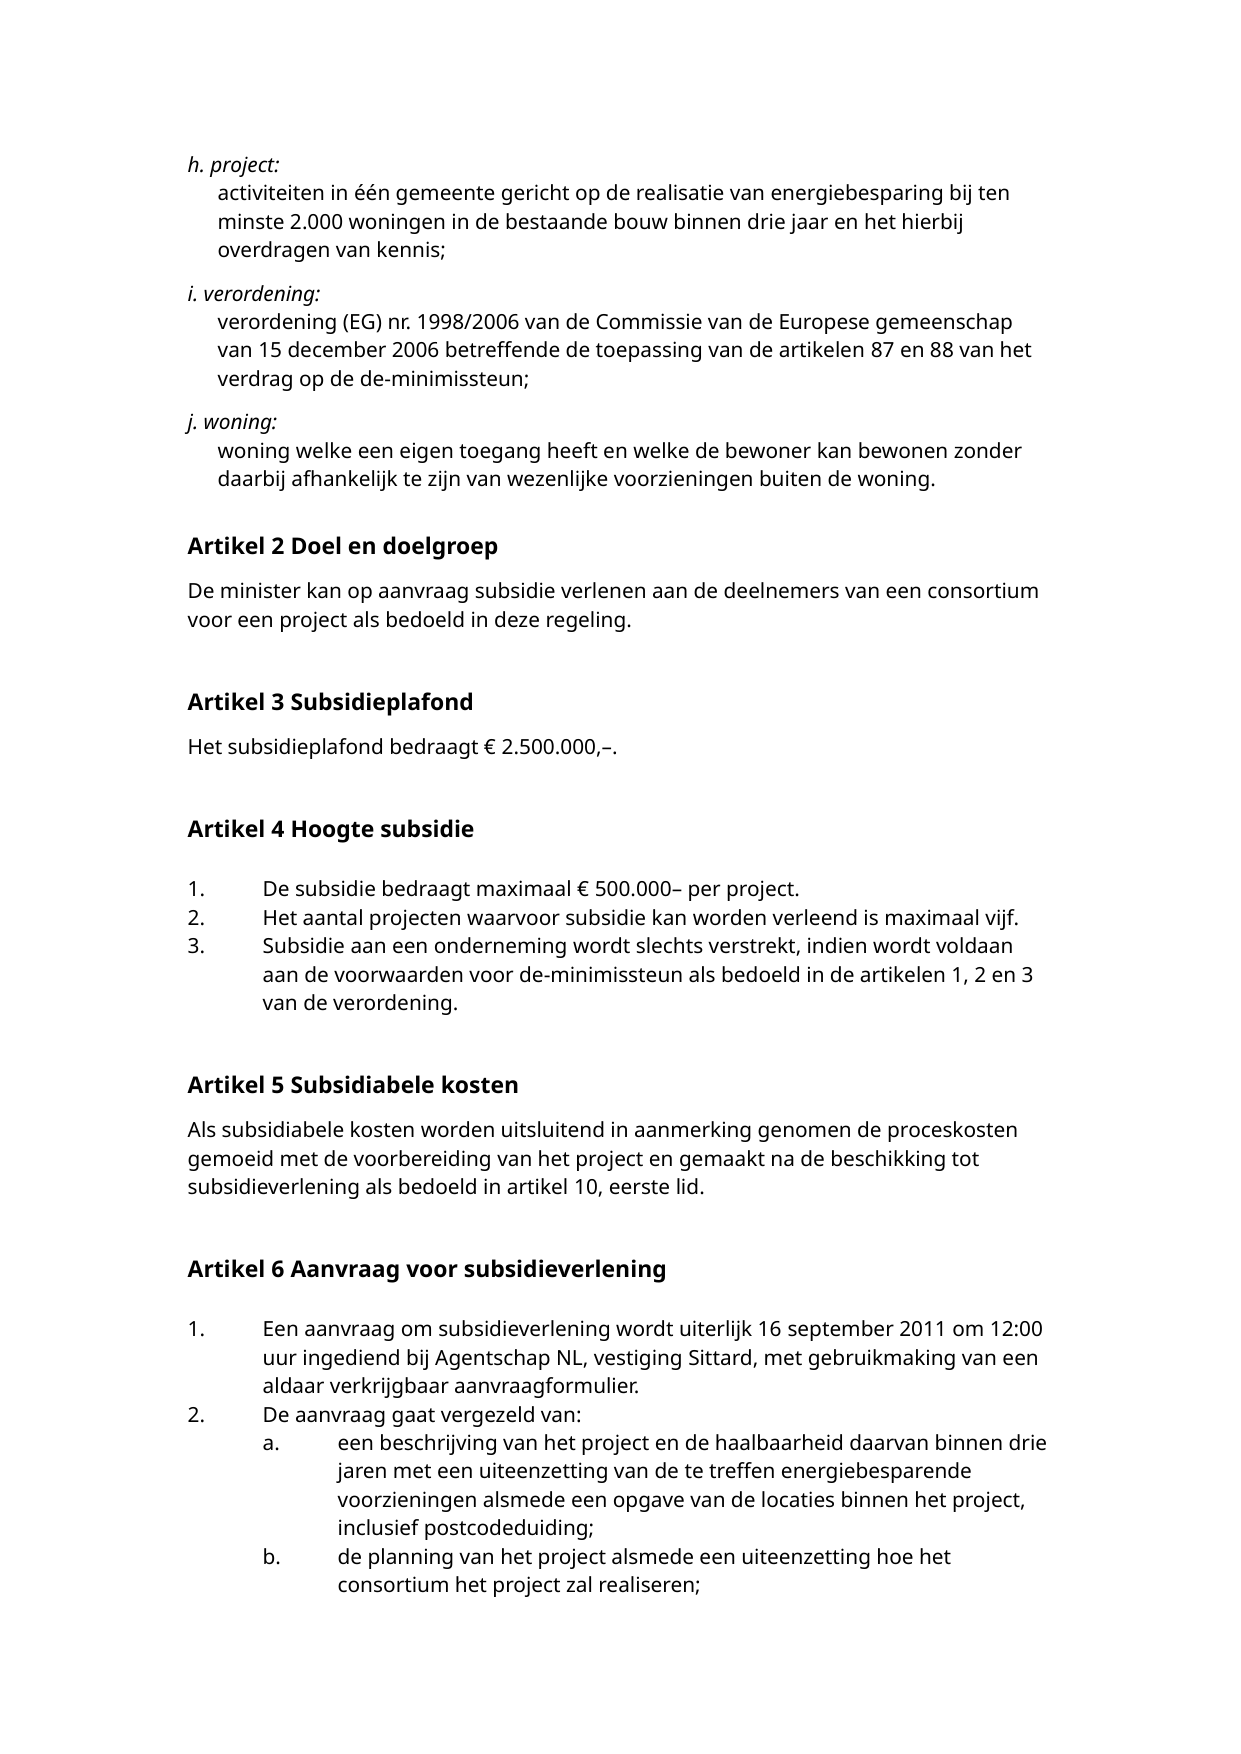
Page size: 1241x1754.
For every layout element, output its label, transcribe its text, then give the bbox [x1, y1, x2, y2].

list Een aanvraag om subsidieverlening wordt uiterlijk 16 september 2011 om 12:00 uur ingediend bij Agentschap NL, vestiging Sittard, met gebruikmaking van een aldaar verkrijgbaar aanvraagformulier. [187, 1314, 1053, 1400]
text Als subsidiabele kosten worden uitsluitend in aanmerking genomen de proceskosten gemoeid met de voorbereiding van het project en gemaakt na de beschikking tot subsidieverlening als bedoeld in artikel 10, eerste lid. [187, 1115, 1053, 1201]
text Het subsidieplafond bedraagt € 2.500.000,–. [187, 732, 1053, 761]
subtitle Artikel 3 Subsidieplafond [187, 686, 1053, 717]
text activiteiten in één gemeente gericht op de realisatie van energiebesparing bij ten minste 2.000 woningen in de bestaande bouw binnen drie jaar en het hierbij overdragen van kennis; [217, 178, 1053, 264]
text h. project: [187, 150, 1053, 178]
subtitle Artikel 5 Subsidiabele kosten [187, 1069, 1053, 1100]
list De subsidie bedraagt maximaal € 500.000– per project. [187, 874, 1053, 903]
text j. woning: [187, 407, 1053, 436]
text verordening (EG) nr. 1998/2006 van de Commissie van de Europese gemeenschap van 15 december 2006 betreffende de toepassing van de artikelen 87 en 88 van het verdrag op de de-minimissteun; [217, 307, 1053, 392]
list een beschrijving van het project en de haalbaarheid daarvan binnen drie jaren met een uiteenzetting van de te treffen energiebesparende voorzieningen alsmede een opgave van de locaties binnen het project, inclusief postcodeduiding; [262, 1428, 1053, 1542]
list De aanvraag gaat vergezeld van: [187, 1400, 1053, 1428]
list de planning van het project alsmede een uiteenzetting hoe het consortium het project zal realiseren; [262, 1542, 1053, 1599]
text i. verordening: [187, 279, 1053, 307]
list Subsidie aan een onderneming wordt slechts verstrekt, indien wordt voldaan aan de voorwaarden voor de-minimissteun als bedoeld in de artikelen 1, 2 en 3 van de verordening. [187, 931, 1053, 1017]
subtitle Artikel 6 Aanvraag voor subsidieverlening [187, 1253, 1053, 1284]
text woning welke een eigen toegang heeft en welke de bewoner kan bewonen zonder daarbij afhankelijk te zijn van wezenlijke voorzieningen buiten de woning. [217, 436, 1053, 493]
text De minister kan op aanvraag subsidie verlenen aan de deelnemers van een consortium voor een project als bedoeld in deze regeling. [187, 577, 1053, 633]
subtitle Artikel 4 Hoogte subsidie [187, 813, 1053, 844]
subtitle Artikel 2 Doel en doelgroep [187, 530, 1053, 562]
list Het aantal projecten waarvoor subsidie kan worden verleend is maximaal vijf. [187, 903, 1053, 931]
